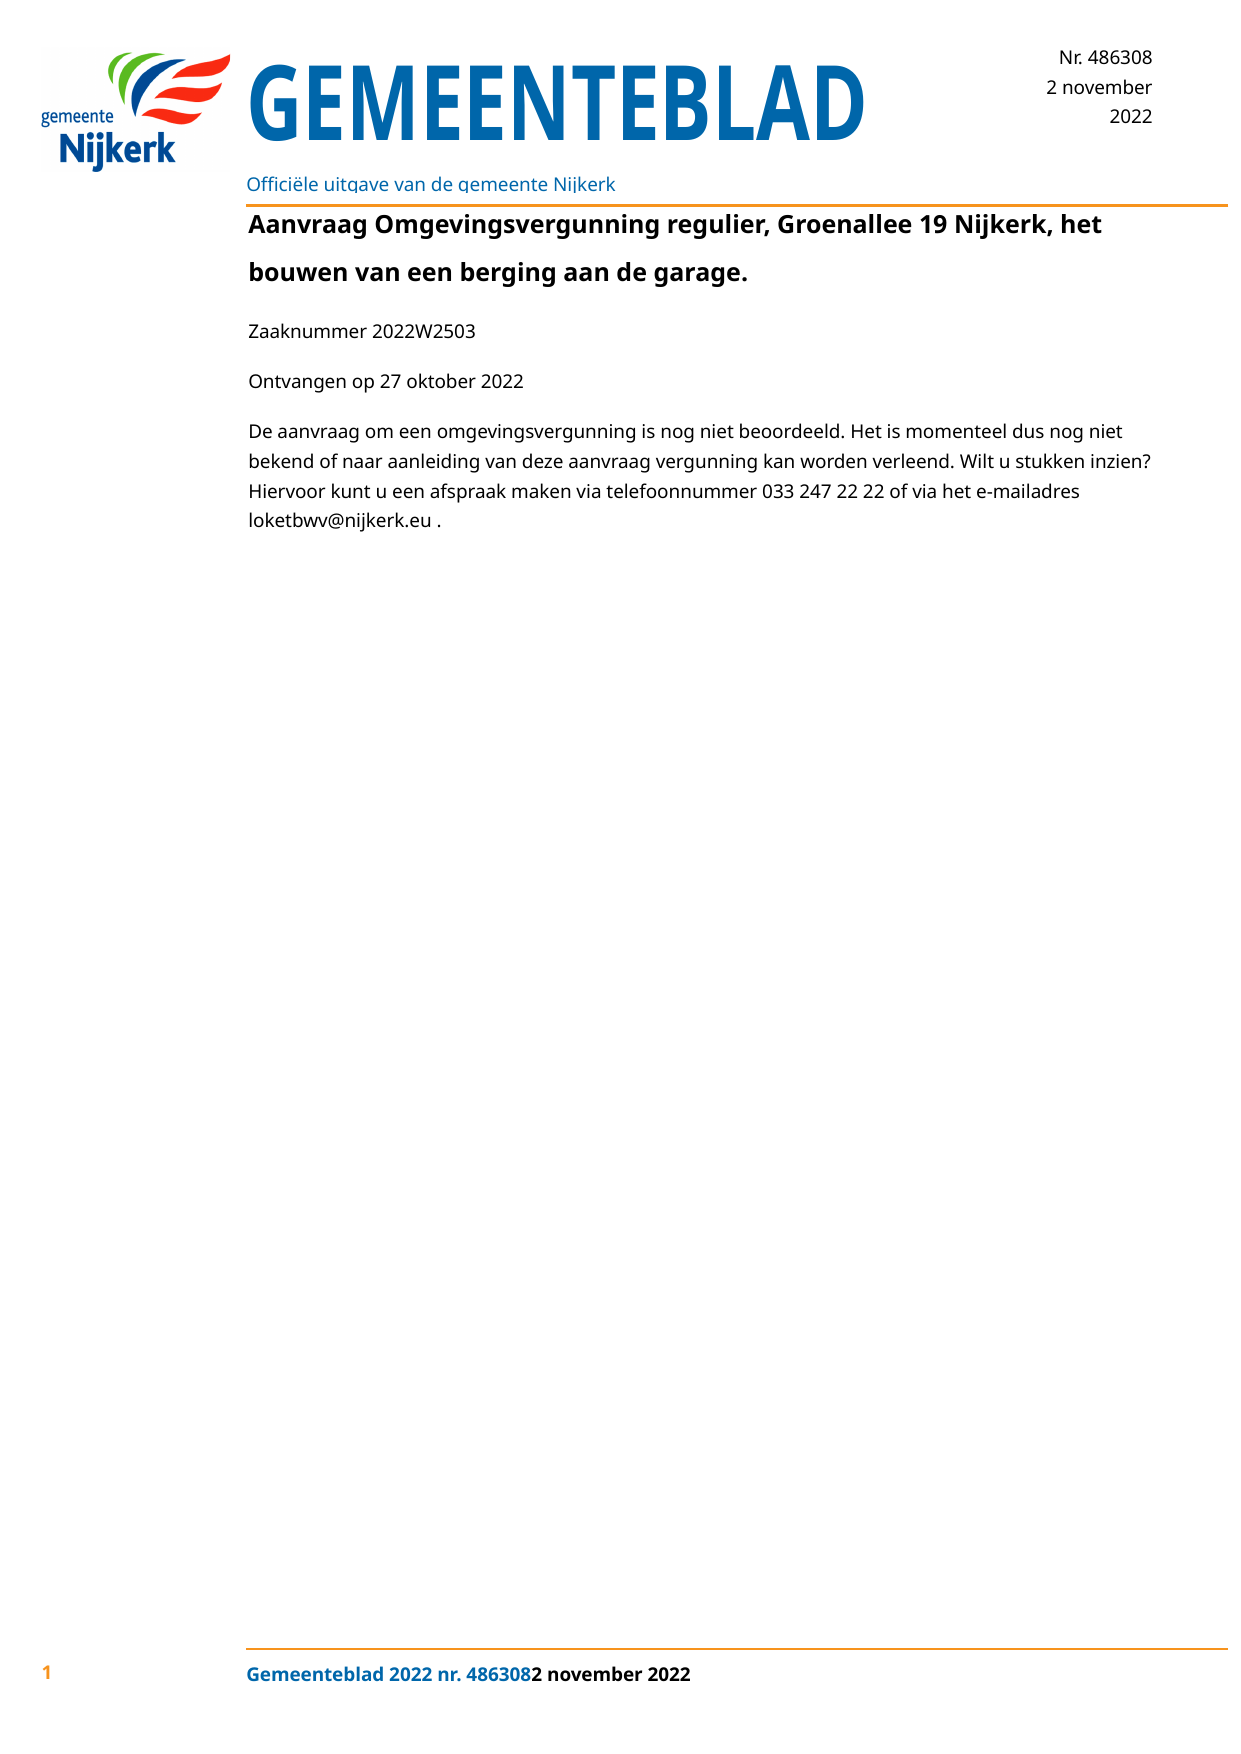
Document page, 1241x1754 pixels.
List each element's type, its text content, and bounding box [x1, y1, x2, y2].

text Ontvangen op 27 oktober 2022 [248, 368, 1152, 394]
text De aanvraag om een omgevingsvergunning is nog niet beoordeeld. Het is momenteel dus nog niet bekend of naar aanleiding van deze aanvraag vergunning kan worden verleend. Wilt u stukken inzien? Hiervoor kunt u een afspraak maken via telefoonnummer 033 247 22 22 of via het e-mailadres loketbwv@nijkerk.eu . [248, 419, 1152, 533]
text Aanvraag Omgevingsvergunning regulier, Groenallee 19 Nijkerk, het bouwen van een berging aan de garage. [248, 207, 1152, 288]
picture [41, 47, 231, 172]
text Zaaknummer 2022W2503 [248, 318, 1152, 344]
